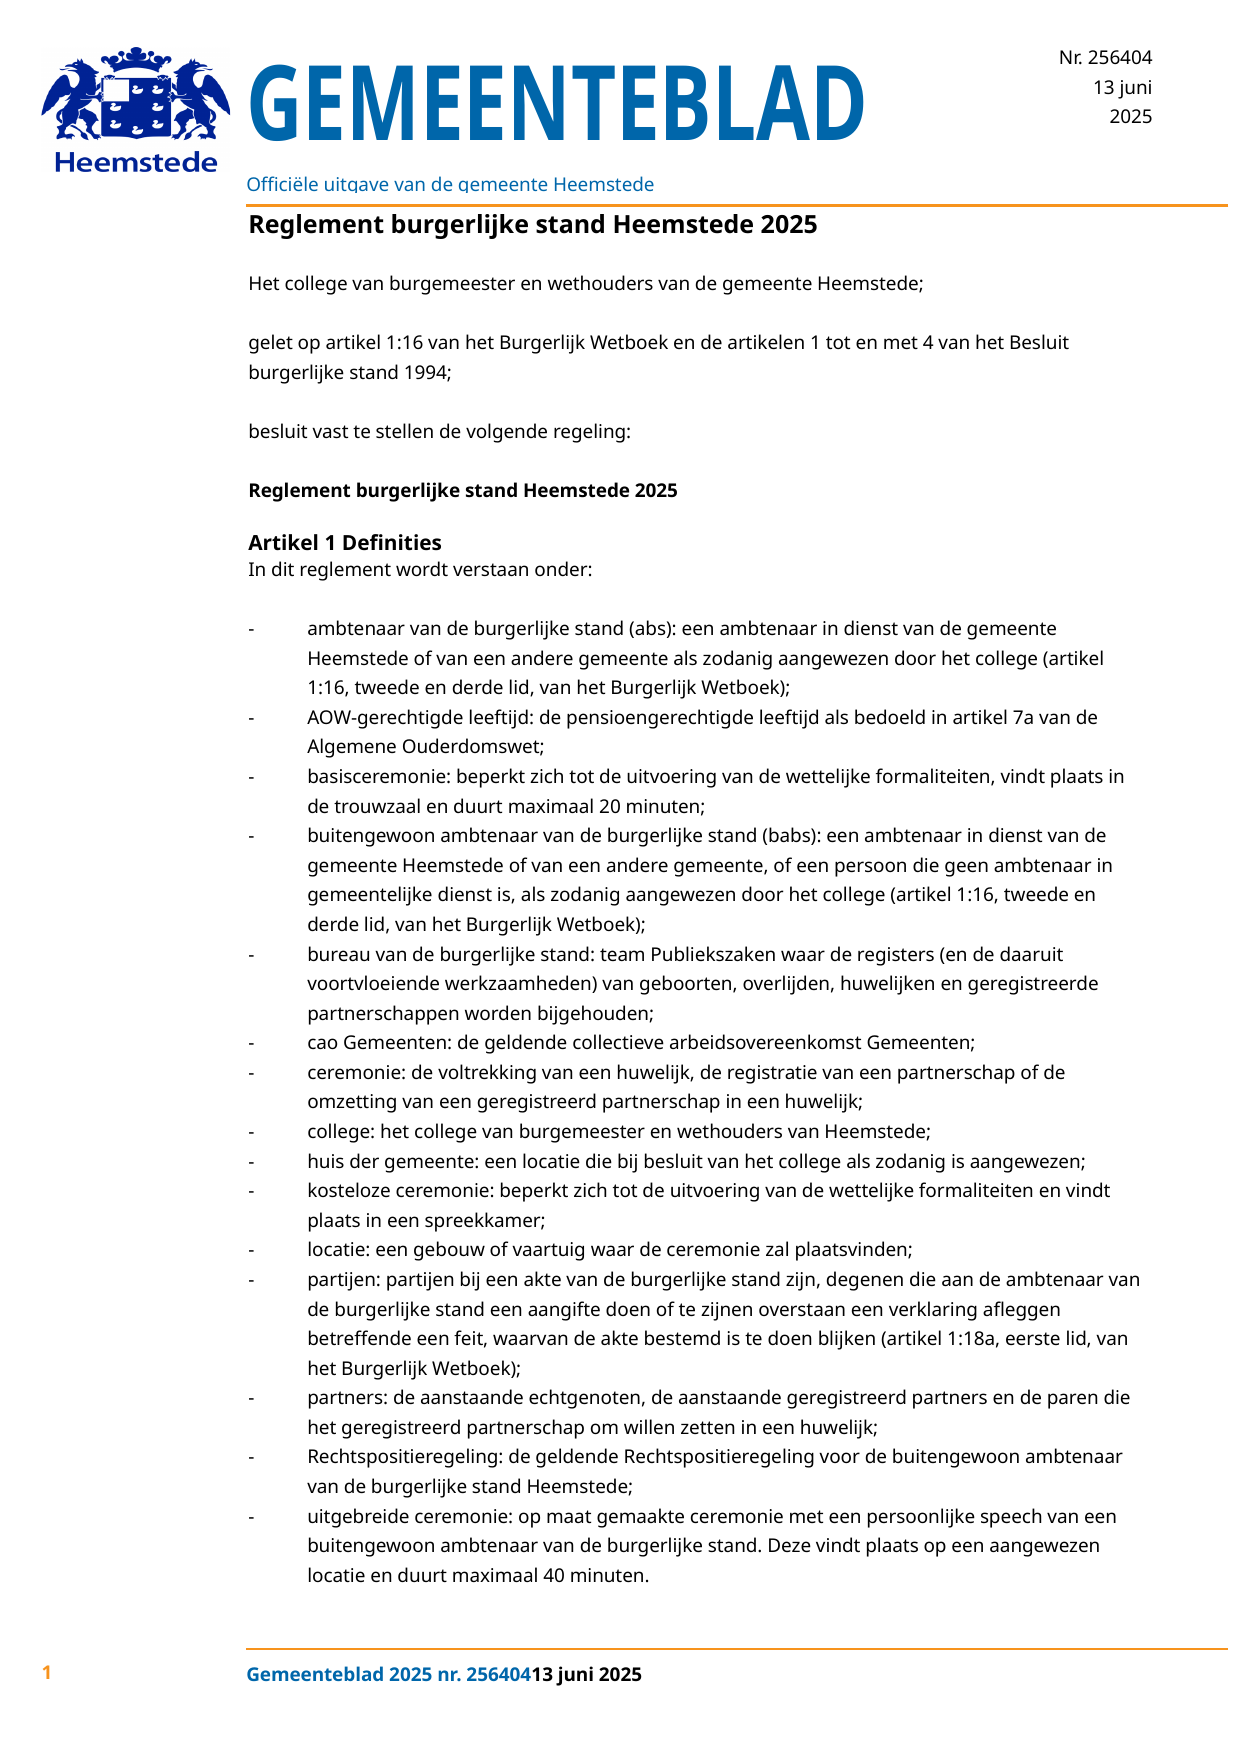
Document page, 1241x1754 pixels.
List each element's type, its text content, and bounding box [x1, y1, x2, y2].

list AOW-gerechtigde leeftijd: de pensioengerechtigde leeftijd als bedoeld in artikel 7a van de Algemene Ouderdomswet; [248, 704, 1152, 759]
list Rechtspositieregeling: de geldende Rechtspositieregeling voor de buitengewoon ambtenaar van de burgerlijke stand Heemstede; [248, 1444, 1152, 1499]
list ceremonie: de voltrekking van een huwelijk, de registratie van een partnerschap of de omzetting van een geregistreerd partnerschap in een huwelijk; [248, 1059, 1152, 1114]
list college: het college van burgemeester en wethouders van Heemstede; [248, 1118, 1152, 1144]
list bureau van de burgerlijke stand: team Publiekszaken waar de registers (en de daaruit voortvloeiende werkzaamheden) van geboorten, overlijden, huwelijken en geregistreerde partnerschappen worden bijgehouden; [248, 941, 1152, 1026]
list buitengewoon ambtenaar van de burgerlijke stand (babs): een ambtenaar in dienst van de gemeente Heemstede of van een andere gemeente, of een persoon die geen ambtenaar in gemeentelijke dienst is, als zodanig aangewezen door het college (artikel 1:16, tweede en derde lid, van het Burgerlijk Wetboek); [248, 822, 1152, 937]
text besluit vast te stellen de volgende regeling: [248, 418, 1152, 444]
text Artikel 1 Definities [248, 528, 1152, 556]
list kosteloze ceremonie: beperkt zich tot de uitvoering van de wettelijke formaliteiten en vindt plaats in een spreekkamer; [248, 1177, 1152, 1233]
text gelet op artikel 1:16 van het Burgerlijk Wetboek en de artikelen 1 tot en met 4 van het Besluit burgerlijke stand 1994; [248, 329, 1152, 385]
list cao Gemeenten: de geldende collectieve arbeidsovereenkomst Gemeenten; [248, 1029, 1152, 1055]
list partijen: partijen bij een akte van de burgerlijke stand zijn, degenen die aan de ambtenaar van de burgerlijke stand een aangifte doen of te zijnen overstaan een verklaring afleggen betreffende een feit, waarvan de akte bestemd is te doen blijken (artikel 1:18a, eerste lid, van het Burgerlijk Wetboek); [248, 1266, 1152, 1381]
list locatie: een gebouw of vaartuig waar de ceremonie zal plaatsvinden; [248, 1237, 1152, 1262]
list huis der gemeente: een locatie die bij besluit van het college als zodanig is aangewezen; [248, 1148, 1152, 1174]
list uitgebreide ceremonie: op maat gemaakte ceremonie met een persoonlijke speech van een buitengewoon ambtenaar van de burgerlijke stand. Deze vindt plaats op een aangewezen locatie en duurt maximaal 40 minuten. [248, 1503, 1152, 1588]
text Reglement burgerlijke stand Heemstede 2025 [248, 207, 1152, 241]
list partners: de aanstaande echtgenoten, de aanstaande geregistreerd partners en de paren die het geregistreerd partnerschap om willen zetten in een huwelijk; [248, 1384, 1152, 1440]
picture [41, 47, 231, 172]
text Reglement burgerlijke stand Heemstede 2025 [248, 477, 1152, 503]
text In dit reglement wordt verstaan onder: [248, 556, 1152, 582]
text Het college van burgemeester en wethouders van de gemeente Heemstede; [248, 270, 1152, 296]
list basisceremonie: beperkt zich tot de uitvoering van de wettelijke formaliteiten, vindt plaats in de trouwzaal en duurt maximaal 20 minuten; [248, 763, 1152, 819]
list ambtenaar van de burgerlijke stand (abs): een ambtenaar in dienst van de gemeente Heemstede of van een andere gemeente als zodanig aangewezen door het college (artikel 1:16, tweede en derde lid, van het Burgerlijk Wetboek); [248, 615, 1152, 700]
